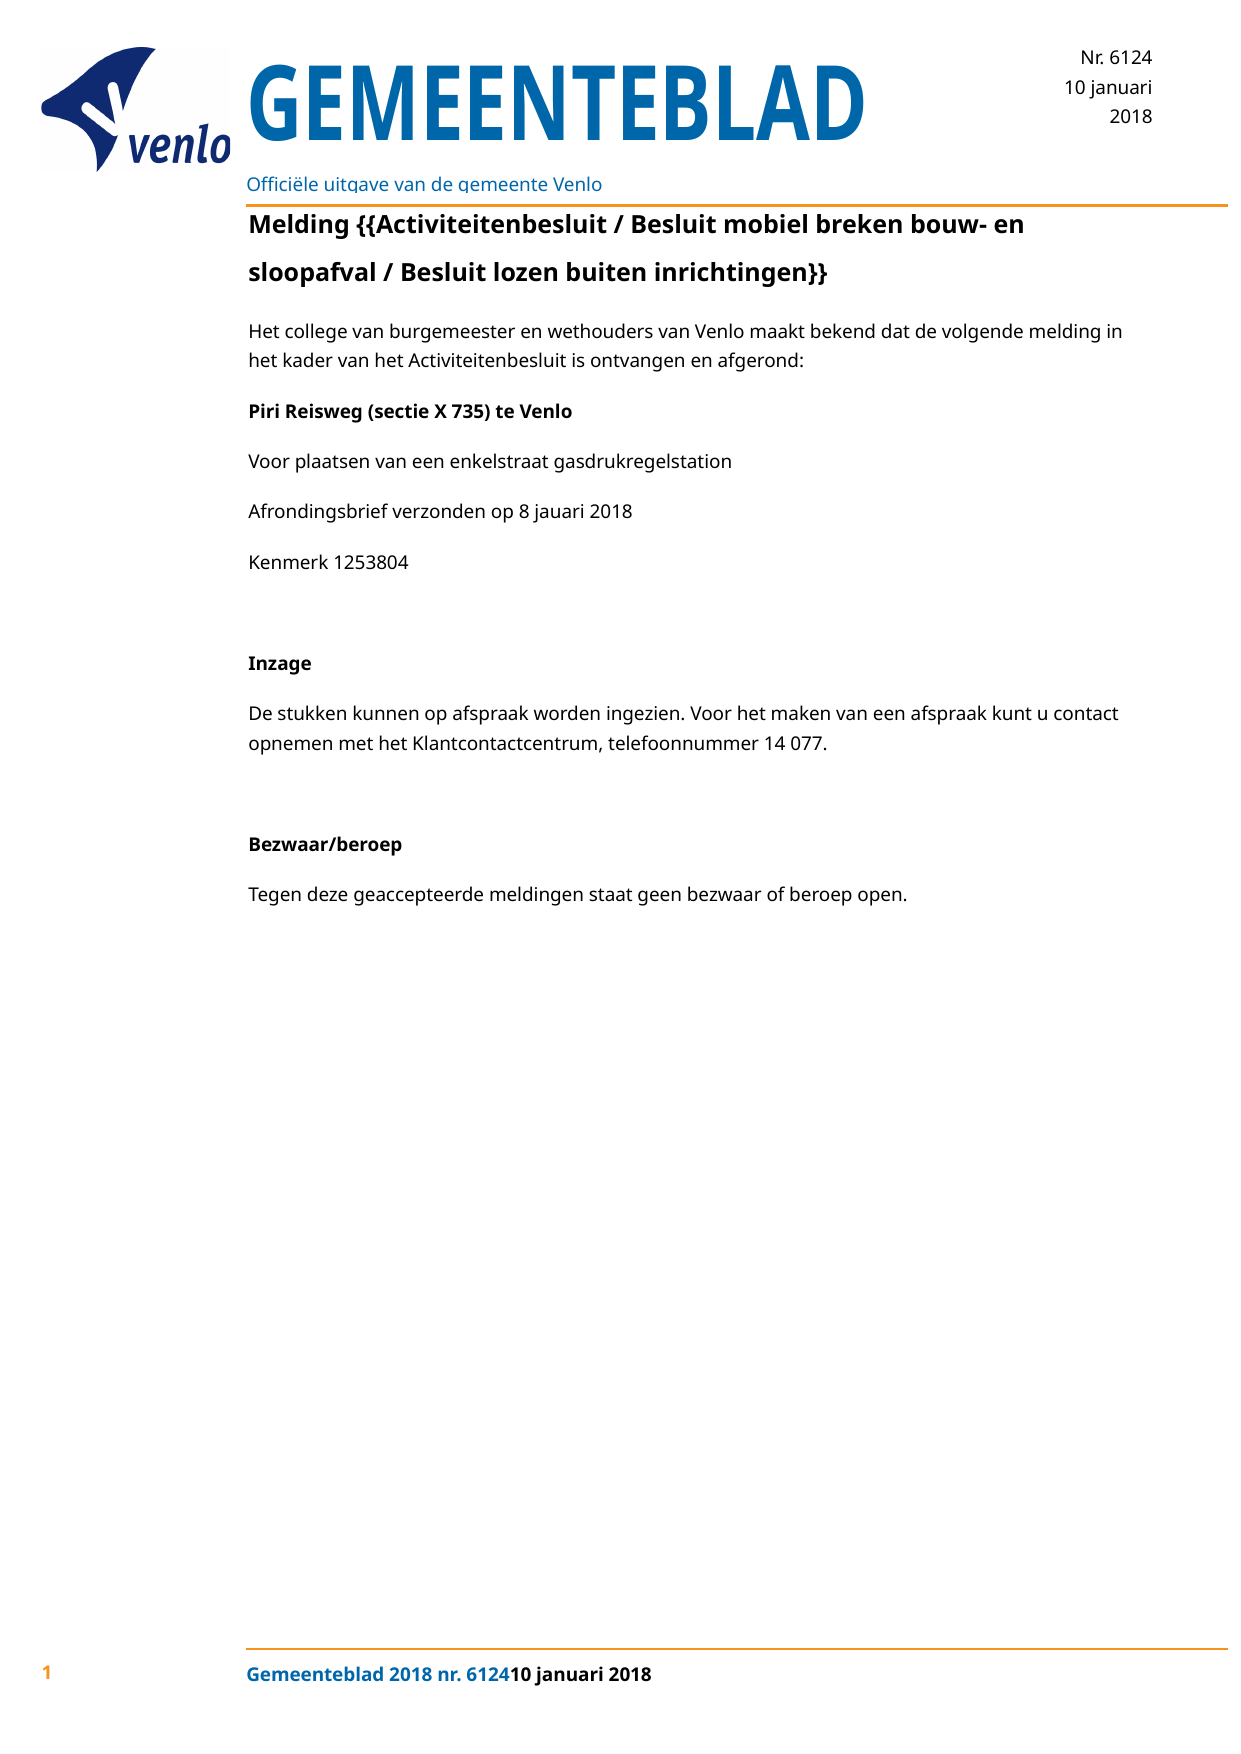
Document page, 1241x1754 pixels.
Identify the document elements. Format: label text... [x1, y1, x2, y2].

text Kenmerk 1253804 [248, 549, 1152, 575]
text Tegen deze geaccepteerde meldingen staat geen bezwaar of beroep open. [248, 881, 1152, 907]
text Bezwaar/beroep [248, 831, 1152, 857]
text Inzage [248, 650, 1152, 676]
text Melding {{Activiteitenbesluit / Besluit mobiel breken bouw- en sloopafval / Besluit lozen buiten inrichtingen}} [248, 207, 1152, 288]
text Voor plaatsen van een enkelstraat gasdrukregelstation [248, 448, 1152, 474]
text De stukken kunnen op afspraak worden ingezien. Voor het maken van een afspraak kunt u contact opnemen met het Klantcontactcentrum, telefoonnummer 14 077. [248, 700, 1152, 756]
text Piri Reisweg (sectie X 735) te Venlo [248, 398, 1152, 424]
picture [41, 47, 231, 172]
text Afrondingsbrief verzonden op 8 jauari 2018 [248, 499, 1152, 524]
text Het college van burgemeester en wethouders van Venlo maakt bekend dat de volgende melding in het kader van het Activiteitenbesluit is ontvangen en afgerond: [248, 318, 1152, 373]
